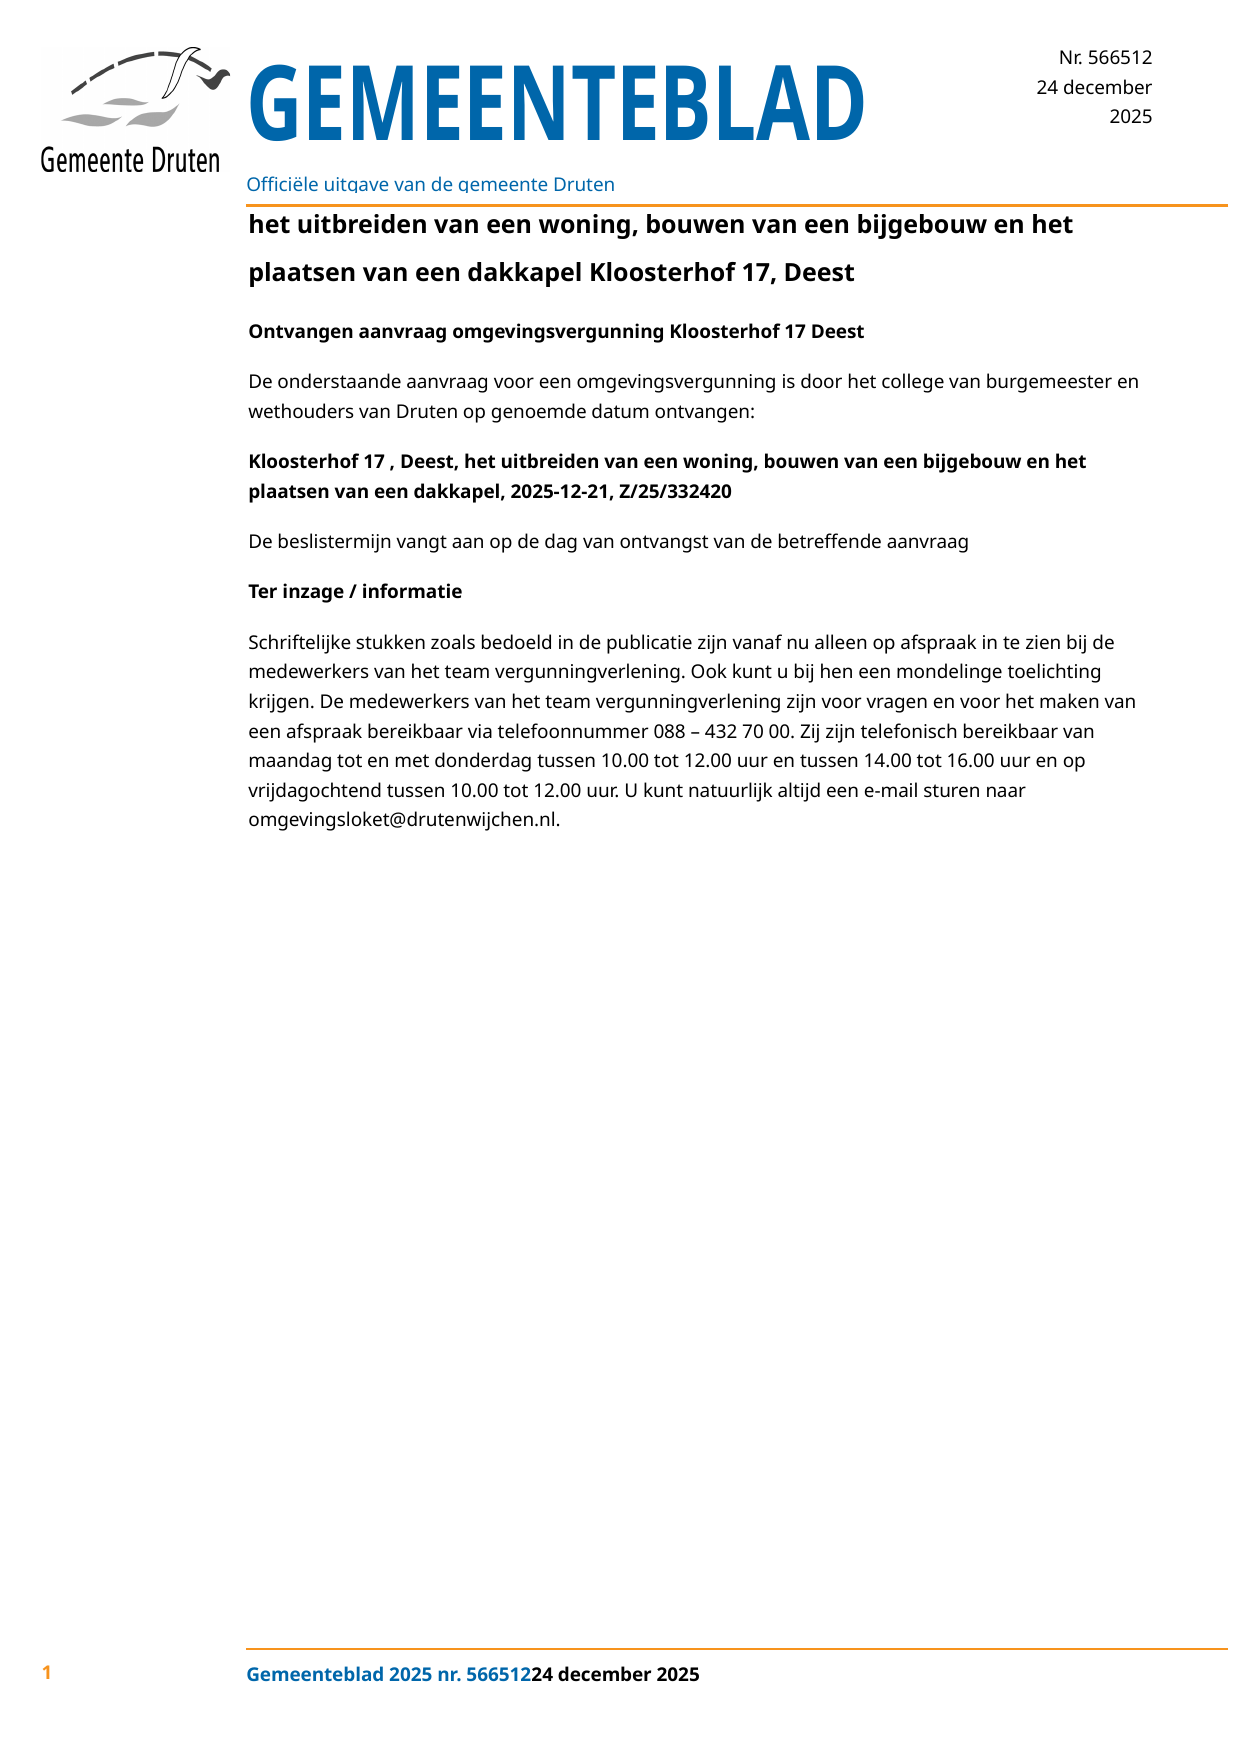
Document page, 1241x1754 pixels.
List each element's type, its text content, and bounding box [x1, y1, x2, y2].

text Ter inzage / informatie [248, 579, 1152, 604]
text Schriftelijke stukken zoals bedoeld in de publicatie zijn vanaf nu alleen op afspraak in te zien bij de medewerkers van het team vergunningverlening. Ook kunt u bij hen een mondelinge toelichting krijgen. De medewerkers van het team vergunningverlening zijn voor vragen en voor het maken van een afspraak bereikbaar via telefoonnummer 088 – 432 70 00. Zij zijn telefonisch bereikbaar van maandag tot en met donderdag tussen 10.00 tot 12.00 uur en tussen 14.00 tot 16.00 uur en op vrijdagochtend tussen 10.00 tot 12.00 uur. U kunt natuurlijk altijd een e-mail sturen naar omgevingsloket@drutenwijchen.nl. [248, 629, 1152, 832]
text Kloosterhof 17 , Deest, het uitbreiden van een woning, bouwen van een bijgebouw en het plaatsen van een dakkapel, 2025-12-21, Z/25/332420 [248, 448, 1152, 504]
text Ontvangen aanvraag omgevingsvergunning Kloosterhof 17 Deest [248, 318, 1152, 344]
text De beslistermijn vangt aan op de dag van ontvangst van de betreffende aanvraag [248, 528, 1152, 554]
picture [41, 47, 231, 172]
text De onderstaande aanvraag voor een omgevingsvergunning is door het college van burgemeester en wethouders van Druten op genoemde datum ontvangen: [248, 368, 1152, 424]
text het uitbreiden van een woning, bouwen van een bijgebouw en het plaatsen van een dakkapel Kloosterhof 17, Deest [248, 207, 1152, 288]
